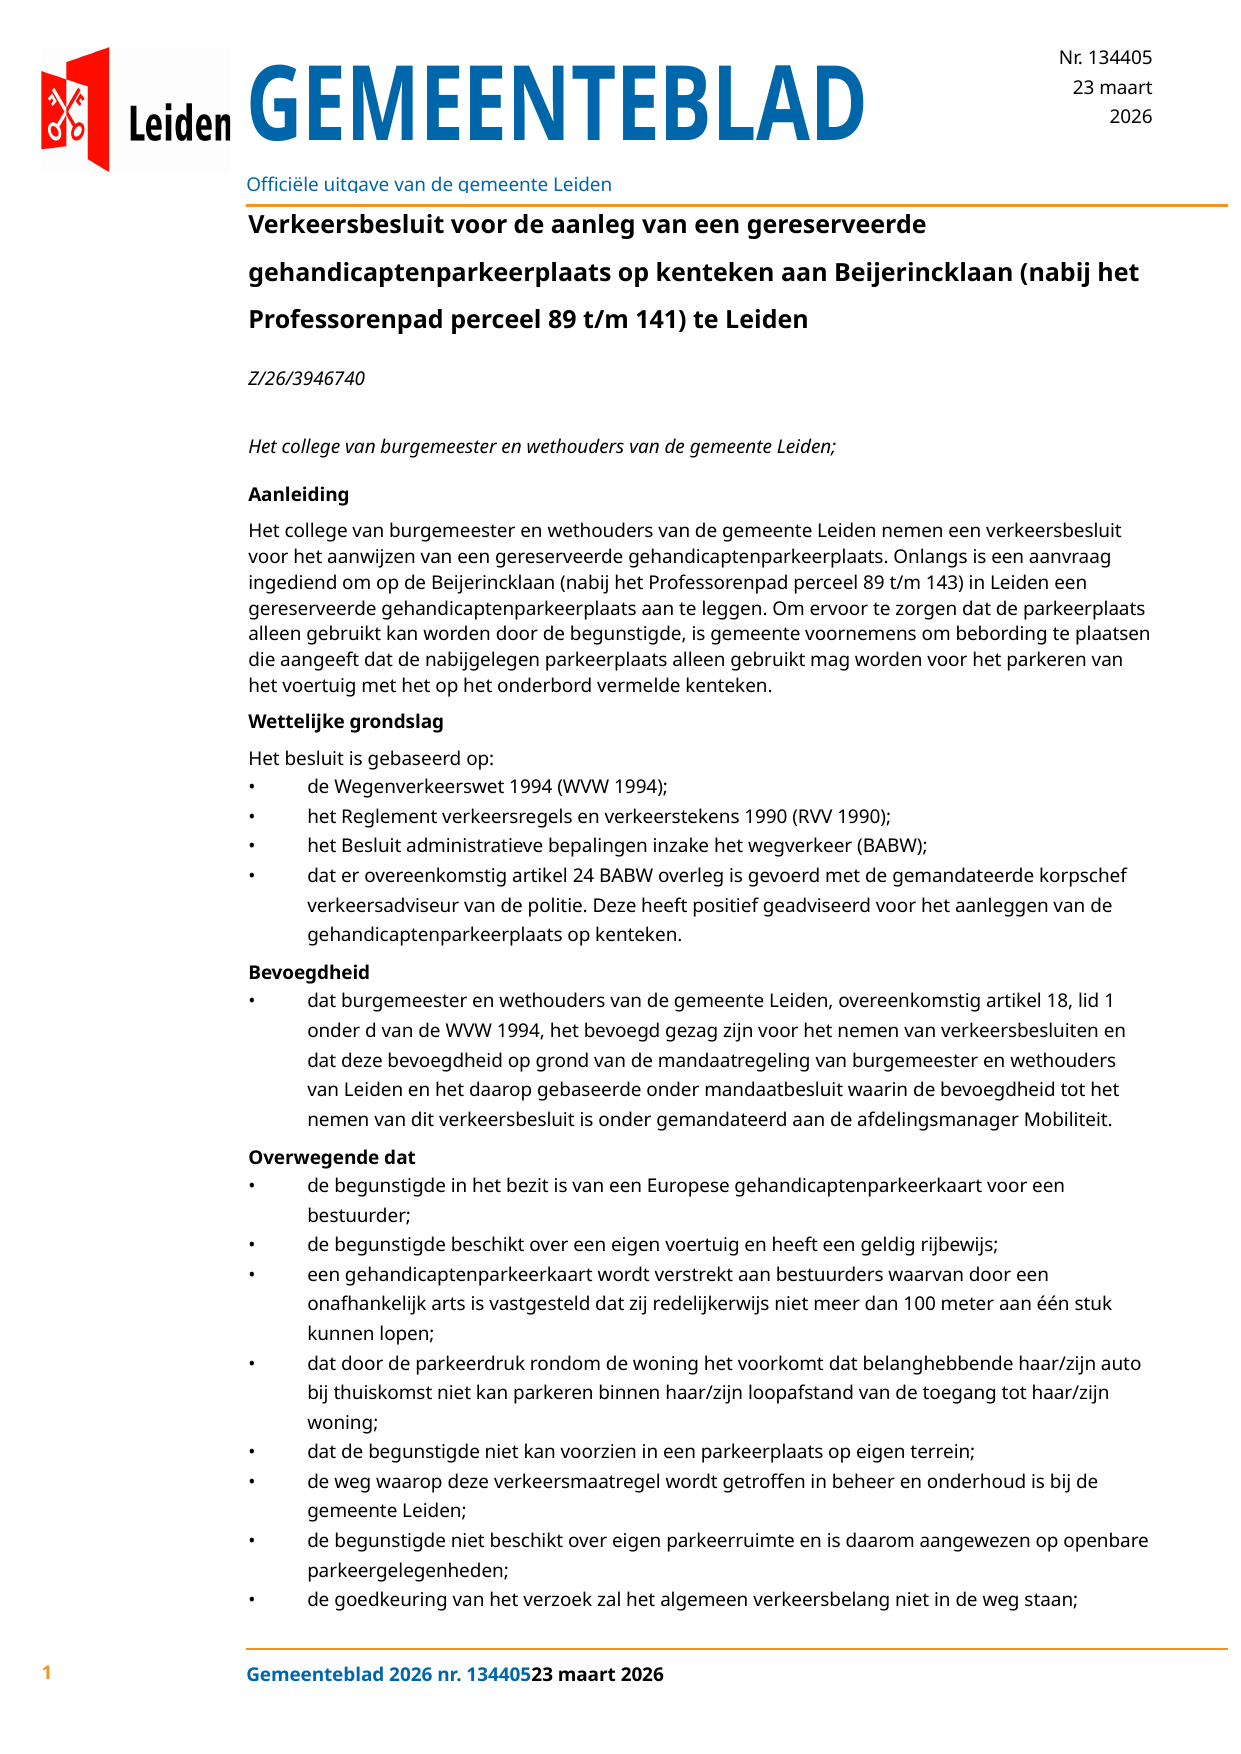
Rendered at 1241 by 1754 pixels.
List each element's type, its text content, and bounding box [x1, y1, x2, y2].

list de begunstigde niet beschikt over eigen parkeerruimte en is daarom aangewezen op openbare parkeergelegenheden; [248, 1527, 1152, 1583]
list de begunstigde in het bezit is van een Europese gehandicaptenparkeerkaart voor een bestuurder; [248, 1172, 1152, 1228]
text Verkeersbesluit voor de aanleg van een gereserveerde gehandicaptenparkeerplaats op kenteken aan Beijerincklaan (nabij het Professorenpad perceel 89 t/m 141) te Leiden [248, 207, 1152, 336]
text Overwegende dat [248, 1144, 1152, 1170]
text Z/26/3946740 [248, 366, 1152, 391]
list het Besluit administratieve bepalingen inzake het wegverkeer (BABW); [248, 833, 1152, 858]
list de weg waarop deze verkeersmaatregel wordt getroffen in beheer en onderhoud is bij de gemeente Leiden; [248, 1468, 1152, 1523]
list dat burgemeester en wethouders van de gemeente Leiden, overeenkomstig artikel 18, lid 1 onder d van de WVW 1994, het bevoegd gezag zijn voor het nemen van verkeersbesluiten en dat deze bevoegdheid op grond van de mandaatregeling van burgemeester en wethouders van Leiden en het daarop gebaseerde onder mandaatbesluit waarin de bevoegdheid tot het nemen van dit verkeersbesluit is onder gemandateerd aan de afdelingsmanager Mobiliteit. [248, 988, 1152, 1132]
text Aanleiding [248, 481, 1152, 507]
list de Wegenverkeerswet 1994 (WVW 1994); [248, 773, 1152, 799]
list dat door de parkeerdruk rondom de woning het voorkomt dat belanghebbende haar/zijn auto bij thuiskomst niet kan parkeren binnen haar/zijn loopafstand van de toegang tot haar/zijn woning; [248, 1350, 1152, 1435]
text Bevoegdheid [248, 959, 1152, 985]
text Het college van burgemeester en wethouders van de gemeente Leiden nemen een verkeersbesluit voor het aanwijzen van een gereserveerde gehandicaptenparkeerplaats. Onlangs is een aanvraag ingediend om op de Beijerincklaan (nabij het Professorenpad perceel 89 t/m 143) in Leiden een gereserveerde gehandicaptenparkeerplaats aan te leggen. Om ervoor te zorgen dat de parkeerplaats alleen gebruikt kan worden door de begunstigde, is gemeente voornemens om bebording te plaatsen die aangeeft dat de nabijgelegen parkeerplaats alleen gebruikt mag worden voor het parkeren van het voertuig met het op het onderbord vermelde kenteken. [248, 517, 1152, 698]
text Het besluit is gebaseerd op: [248, 745, 1152, 771]
list het Reglement verkeersregels en verkeerstekens 1990 (RVV 1990); [248, 803, 1152, 829]
list dat de begunstigde niet kan voorzien in een parkeerplaats op eigen terrein; [248, 1438, 1152, 1464]
list de goedkeuring van het verzoek zal het algemeen verkeersbelang niet in de weg staan; [248, 1586, 1152, 1612]
list de begunstigde beschikt over een eigen voertuig en heeft een geldig rijbewijs; [248, 1231, 1152, 1257]
text Wettelijke grondslag [248, 708, 1152, 734]
picture [41, 47, 231, 172]
list dat er overeenkomstig artikel 24 BABW overleg is gevoerd met de gemandateerde korpschef verkeersadviseur van de politie. Deze heeft positief geadviseerd voor het aanleggen van de gehandicaptenparkeerplaats op kenteken. [248, 862, 1152, 947]
text Het college van burgemeester en wethouders van de gemeente Leiden; [248, 433, 1152, 459]
list een gehandicaptenparkeerkaart wordt verstrekt aan bestuurders waarvan door een onafhankelijk arts is vastgesteld dat zij redelijkerwijs niet meer dan 100 meter aan één stuk kunnen lopen; [248, 1261, 1152, 1346]
